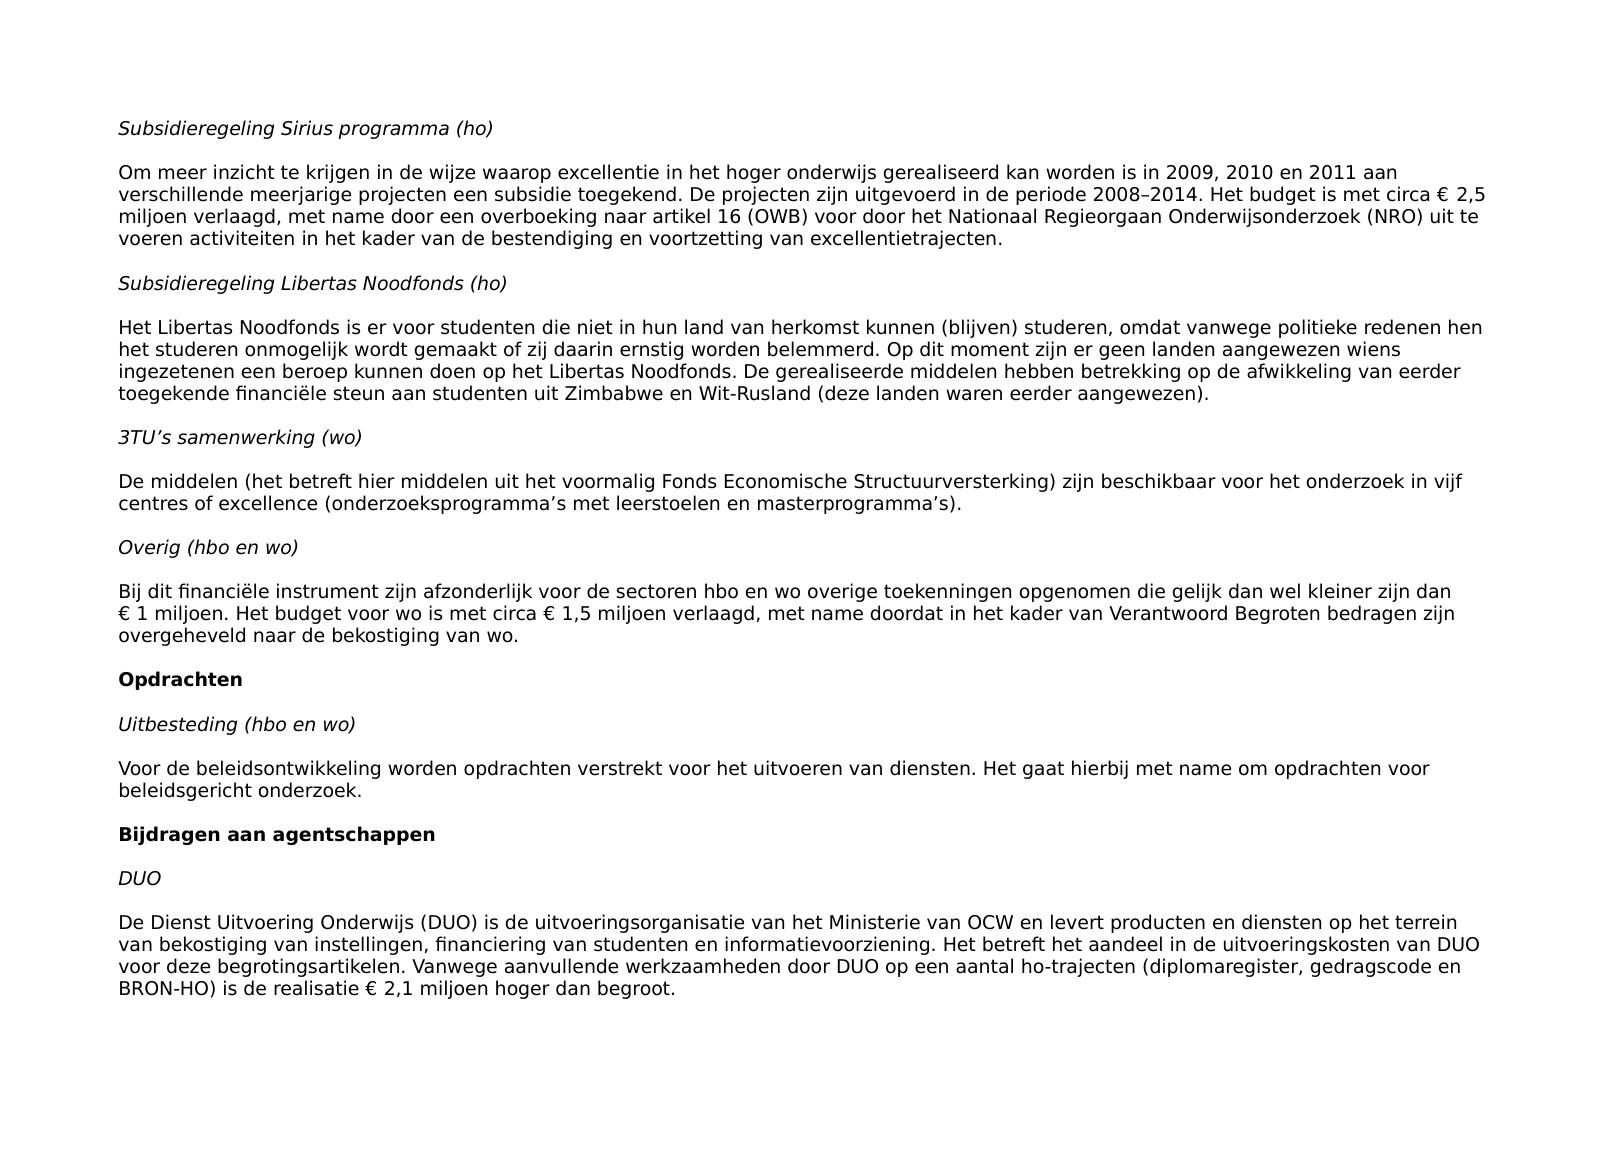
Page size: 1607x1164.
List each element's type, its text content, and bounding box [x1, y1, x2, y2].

subtitle Uitbesteding (hbo en wo) [118, 713, 1488, 735]
subtitle Opdrachten [118, 669, 1488, 691]
subtitle DUO [118, 868, 1488, 890]
text Voor de beleidsontwikkeling worden opdrachten verstrekt voor het uitvoeren van diensten. Het gaat hierbij met name om opdrachten voor beleidsgericht onderzoek. [118, 758, 1488, 802]
text Bij dit financiële instrument zijn afzonderlijk voor de sectoren hbo en wo overige toekenningen opgenomen die gelijk dan wel kleiner zijn dan € 1 miljoen. Het budget voor wo is met circa € 1,5 miljoen verlaagd, met name doordat in het kader van Verantwoord Begroten bedragen zijn overgeheveld naar de bekostiging van wo. [118, 581, 1488, 647]
subtitle Subsidieregeling Libertas Noodfonds (ho) [118, 272, 1488, 294]
text De middelen (het betreft hier middelen uit het voormalig Fonds Economische Structuurversterking) zijn beschikbaar voor het onderzoek in vijf centres of excellence (onderzoeksprogramma’s met leerstoelen en masterprogramma’s). [118, 471, 1488, 515]
subtitle Subsidieregeling Sirius programma (ho) [118, 118, 1488, 140]
text Het Libertas Noodfonds is er voor studenten die niet in hun land van herkomst kunnen (blijven) studeren, omdat vanwege politieke redenen hen het studeren onmogelijk wordt gemaakt of zij daarin ernstig worden belemmerd. Op dit moment zijn er geen landen aangewezen wiens ingezetenen een beroep kunnen doen op het Libertas Noodfonds. De gerealiseerde middelen hebben betrekking op de afwikkeling van eerder toegekende financiële steun aan studenten uit Zimbabwe en Wit-Rusland (deze landen waren eerder aangewezen). [118, 317, 1488, 404]
subtitle Bijdragen aan agentschappen [118, 824, 1488, 846]
text Om meer inzicht te krijgen in de wijze waarop excellentie in het hoger onderwijs gerealiseerd kan worden is in 2009, 2010 en 2011 aan verschillende meerjarige projecten een subsidie toegekend. De projecten zijn uitgevoerd in de periode 2008–2014. Het budget is met circa € 2,5 miljoen verlaagd, met name door een overboeking naar artikel 16 (OWB) voor door het Nationaal Regieorgaan Onderwijsonderzoek (NRO) uit te voeren activiteiten in het kader van de bestendiging en voortzetting van excellentietrajecten. [118, 162, 1488, 250]
subtitle 3TU’s samenwerking (wo) [118, 427, 1488, 449]
subtitle Overig (hbo en wo) [118, 537, 1488, 559]
text De Dienst Uitvoering Onderwijs (DUO) is de uitvoeringsorganisatie van het Ministerie van OCW en levert producten en diensten op het terrein van bekostiging van instellingen, financiering van studenten en informatievoorziening. Het betreft het aandeel in de uitvoeringskosten van DUO voor deze begrotingsartikelen. Vanwege aanvullende werkzaamheden door DUO op een aantal ho-trajecten (diplomaregister, gedragscode en BRON-HO) is de realisatie € 2,1 miljoen hoger dan begroot. [118, 912, 1488, 1000]
